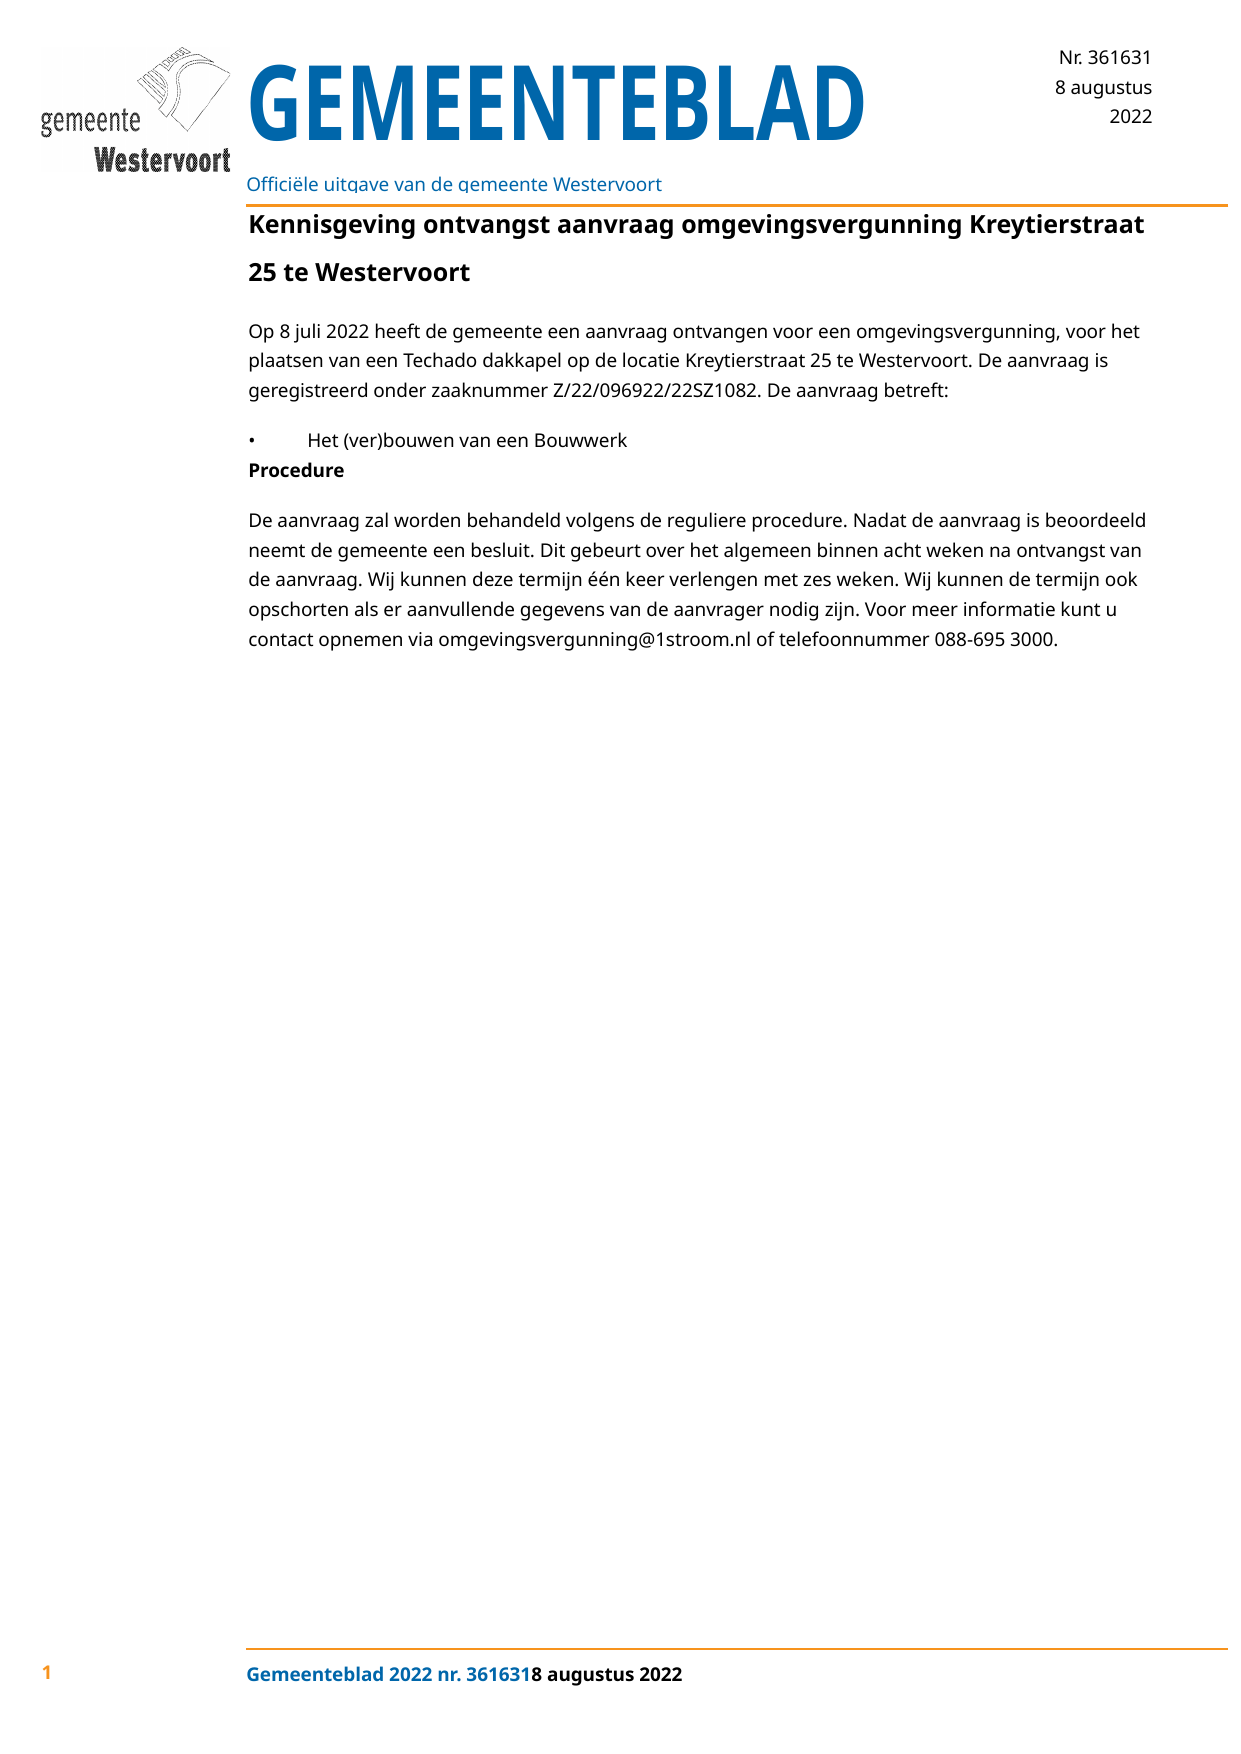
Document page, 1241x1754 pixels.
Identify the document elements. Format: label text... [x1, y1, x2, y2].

text Op 8 juli 2022 heeft de gemeente een aanvraag ontvangen voor een omgevingsvergunning, voor het plaatsen van een Techado dakkapel op de locatie Kreytierstraat 25 te Westervoort. De aanvraag is geregistreerd onder zaaknummer Z/22/096922/22SZ1082. De aanvraag betreft: [248, 318, 1152, 403]
text De aanvraag zal worden behandeld volgens de reguliere procedure. Nadat de aanvraag is beoordeeld neemt de gemeente een besluit. Dit gebeurt over het algemeen binnen acht weken na ontvangst van de aanvraag. Wij kunnen deze termijn één keer verlengen met zes weken. Wij kunnen de termijn ook opschorten als er aanvullende gegevens van de aanvrager nodig zijn. Voor meer informatie kunt u contact opnemen via omgevingsvergunning@1stroom.nl of telefoonnummer 088-695 3000. [248, 507, 1152, 652]
text Procedure [248, 457, 1152, 483]
list Het (ver)bouwen van een Bouwwerk [248, 427, 1152, 453]
picture [41, 47, 231, 172]
text Kennisgeving ontvangst aanvraag omgevingsvergunning Kreytierstraat 25 te Westervoort [248, 207, 1152, 288]
